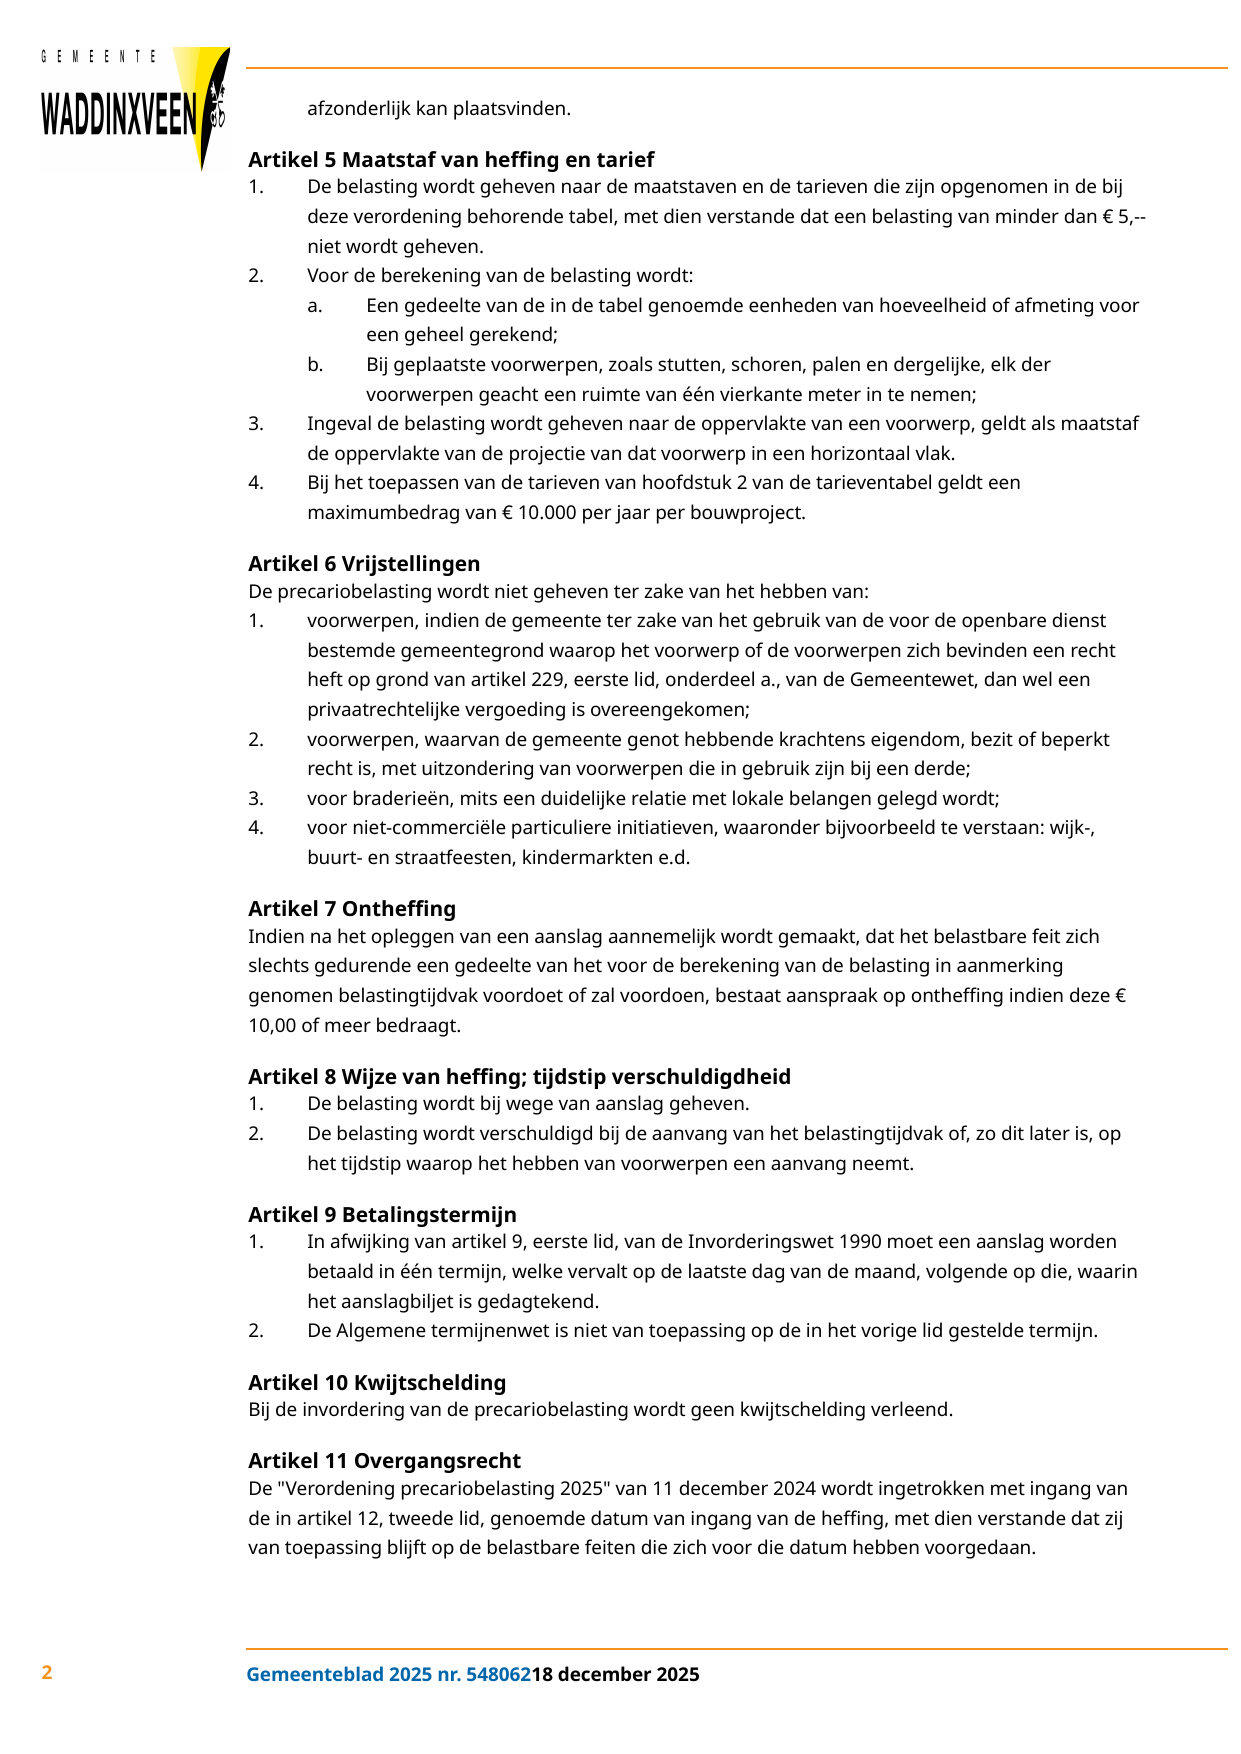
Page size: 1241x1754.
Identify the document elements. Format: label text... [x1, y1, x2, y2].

list Ingeval de belasting wordt geheven naar de oppervlakte van een voorwerp, geldt als maatstaf de oppervlakte van de projectie van dat voorwerp in een horizontaal vlak. [248, 410, 1152, 466]
text Artikel 7 Ontheffing [248, 894, 1152, 923]
list De belasting wordt geheven naar de maatstaven en de tarieven die zijn opgenomen in de bij deze verordening behorende tabel, met dien verstande dat een belasting van minder dan € 5,-- niet wordt geheven. [248, 174, 1152, 258]
text Artikel 5 Maatstaf van heffing en tarief [248, 145, 1152, 174]
list voorwerpen, indien de gemeente ter zake van het gebruik van de voor de openbare dienst bestemde gemeentegrond waarop het voorwerp of de voorwerpen zich bevinden een recht heft op grond van artikel 229, eerste lid, onderdeel a., van de Gemeentewet, dan wel een privaatrechtelijke vergoeding is overeengekomen; [248, 607, 1152, 722]
list afzonderlijk kan plaatsvinden. [248, 95, 1152, 121]
text De precariobelasting wordt niet geheven ter zake van het hebben van: [248, 578, 1152, 604]
list De Algemene termijnenwet is niet van toepassing op de in het vorige lid gestelde termijn. [248, 1317, 1152, 1343]
list Voor de berekening van de belasting wordt: [248, 262, 1152, 288]
list In afwijking van artikel 9, eerste lid, van de Invorderingswet 1990 moet een aanslag worden betaald in één termijn, welke vervalt op de laatste dag van de maand, volgende op die, waarin het aanslagbiljet is gedagtekend. [248, 1229, 1152, 1313]
text Artikel 8 Wijze van heffing; tijdstip verschuldigdheid [248, 1062, 1152, 1091]
text Artikel 10 Kwijtschelding [248, 1368, 1152, 1396]
text De "Verordening precariobelasting 2025" van 11 december 2024 wordt ingetrokken met ingang van de in artikel 12, tweede lid, genoemde datum van ingang van de heffing, met dien verstande dat zij van toepassing blijft op de belastbare feiten die zich voor die datum hebben voorgedaan. [248, 1475, 1152, 1560]
picture [41, 47, 231, 172]
list voor niet-commerciële particuliere initiatieven, waaronder bijvoorbeeld te verstaan: wijk-, buurt- en straatfeesten, kindermarkten e.d. [248, 814, 1152, 870]
text Artikel 9 Betalingstermijn [248, 1200, 1152, 1229]
list voor braderieën, mits een duidelijke relatie met lokale belangen gelegd wordt; [248, 785, 1152, 811]
text Bij de invordering van de precariobelasting wordt geen kwijtschelding verleend. [248, 1396, 1152, 1422]
list De belasting wordt verschuldigd bij de aanvang van het belastingtijdvak of, zo dit later is, op het tijdstip waarop het hebben van voorwerpen een aanvang neemt. [248, 1120, 1152, 1176]
list voorwerpen, waarvan de gemeente genot hebbende krachtens eigendom, bezit of beperkt recht is, met uitzondering van voorwerpen die in gebruik zijn bij een derde; [248, 726, 1152, 781]
text Artikel 6 Vrijstellingen [248, 549, 1152, 578]
list Een gedeelte van de in de tabel genoemde eenheden van hoeveelheid of afmeting voor een geheel gerekend; [307, 292, 1152, 347]
text Artikel 11 Overgangsrecht [248, 1447, 1152, 1475]
list De belasting wordt bij wege van aanslag geheven. [248, 1091, 1152, 1116]
text Indien na het opleggen van een aanslag aannemelijk wordt gemaakt, dat het belastbare feit zich slechts gedurende een gedeelte van het voor de berekening van de belasting in aanmerking genomen belastingtijdvak voordoet of zal voordoen, bestaat aanspraak op ontheffing indien deze € 10,00 of meer bedraagt. [248, 923, 1152, 1037]
list Bij geplaatste voorwerpen, zoals stutten, schoren, palen en dergelijke, elk der voorwerpen geacht een ruimte van één vierkante meter in te nemen; [307, 351, 1152, 406]
list Bij het toepassen van de tarieven van hoofdstuk 2 van de tarieventabel geldt een maximumbedrag van € 10.000 per jaar per bouwproject. [248, 469, 1152, 525]
